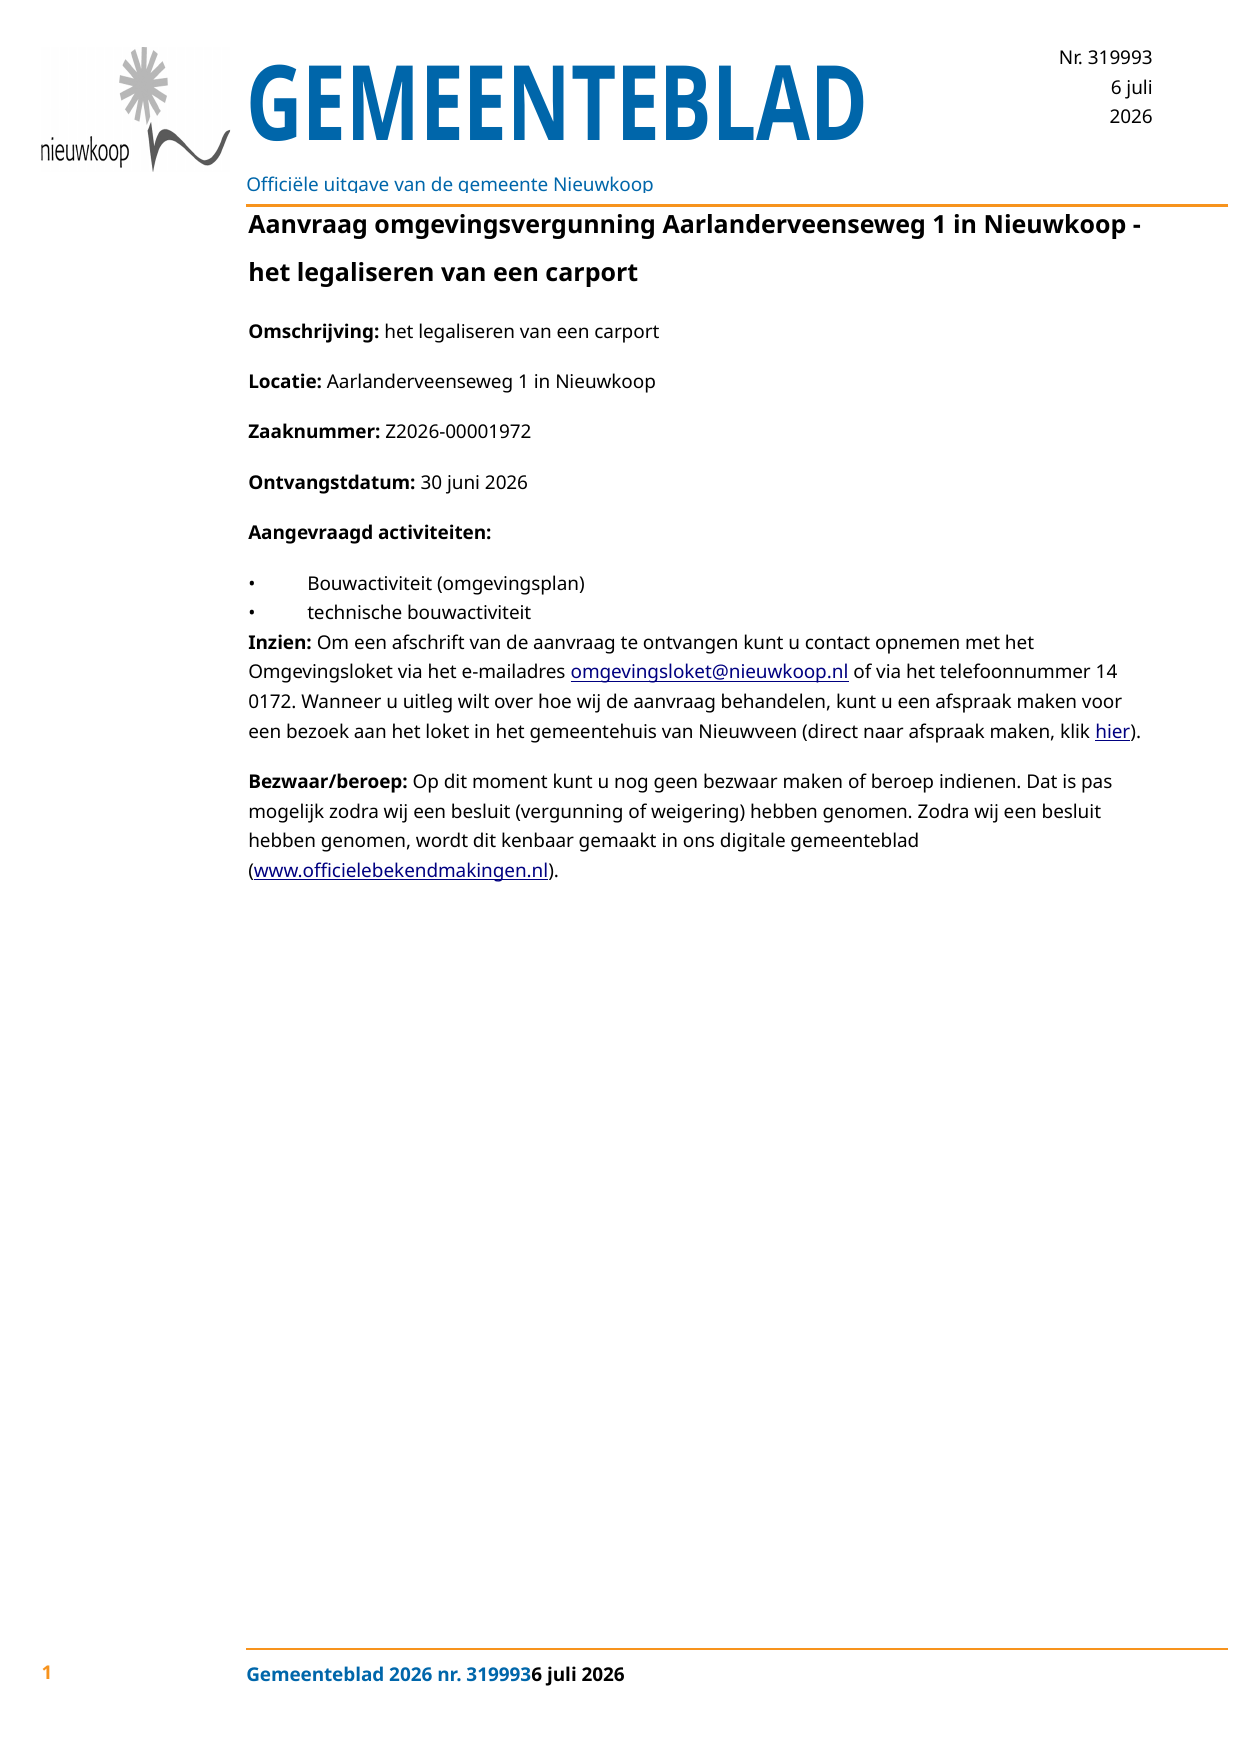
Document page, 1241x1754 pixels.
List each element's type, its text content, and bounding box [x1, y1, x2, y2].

picture [41, 47, 231, 172]
text Locatie: Aarlanderveenseweg 1 in Nieuwkoop [248, 368, 1152, 394]
list Bouwactiviteit (omgevingsplan) [248, 570, 1152, 596]
text Bezwaar/beroep: Op dit moment kunt u nog geen bezwaar maken of beroep indienen. Dat is pas mogelijk zodra wij een besluit (vergunning of weigering) hebben genomen. Zodra wij een besluit hebben genomen, wordt dit kenbaar gemaakt in ons digitale gemeenteblad (www.officielebekendmakingen.nl). [248, 768, 1152, 883]
text Zaaknummer: Z2026-00001972 [248, 419, 1152, 444]
text Aanvraag omgevingsvergunning Aarlanderveenseweg 1 in Nieuwkoop - het legaliseren van een carport [248, 207, 1152, 288]
text Inzien: Om een afschrift van de aanvraag te ontvangen kunt u contact opnemen met het Omgevingsloket via het e-mailadres omgevingsloket@nieuwkoop.nl of via het telefoonnummer 14 0172. Wanneer u uitleg wilt over hoe wij de aanvraag behandelen, kunt u een afspraak maken voor een bezoek aan het loket in het gemeentehuis van Nieuwveen (direct naar afspraak maken, klik hier). [248, 629, 1152, 744]
text Omschrijving: het legaliseren van een carport [248, 318, 1152, 344]
list technische bouwactiviteit [248, 599, 1152, 625]
text Aangevraagd activiteiten: [248, 519, 1152, 545]
text Ontvangstdatum: 30 juni 2026 [248, 469, 1152, 495]
